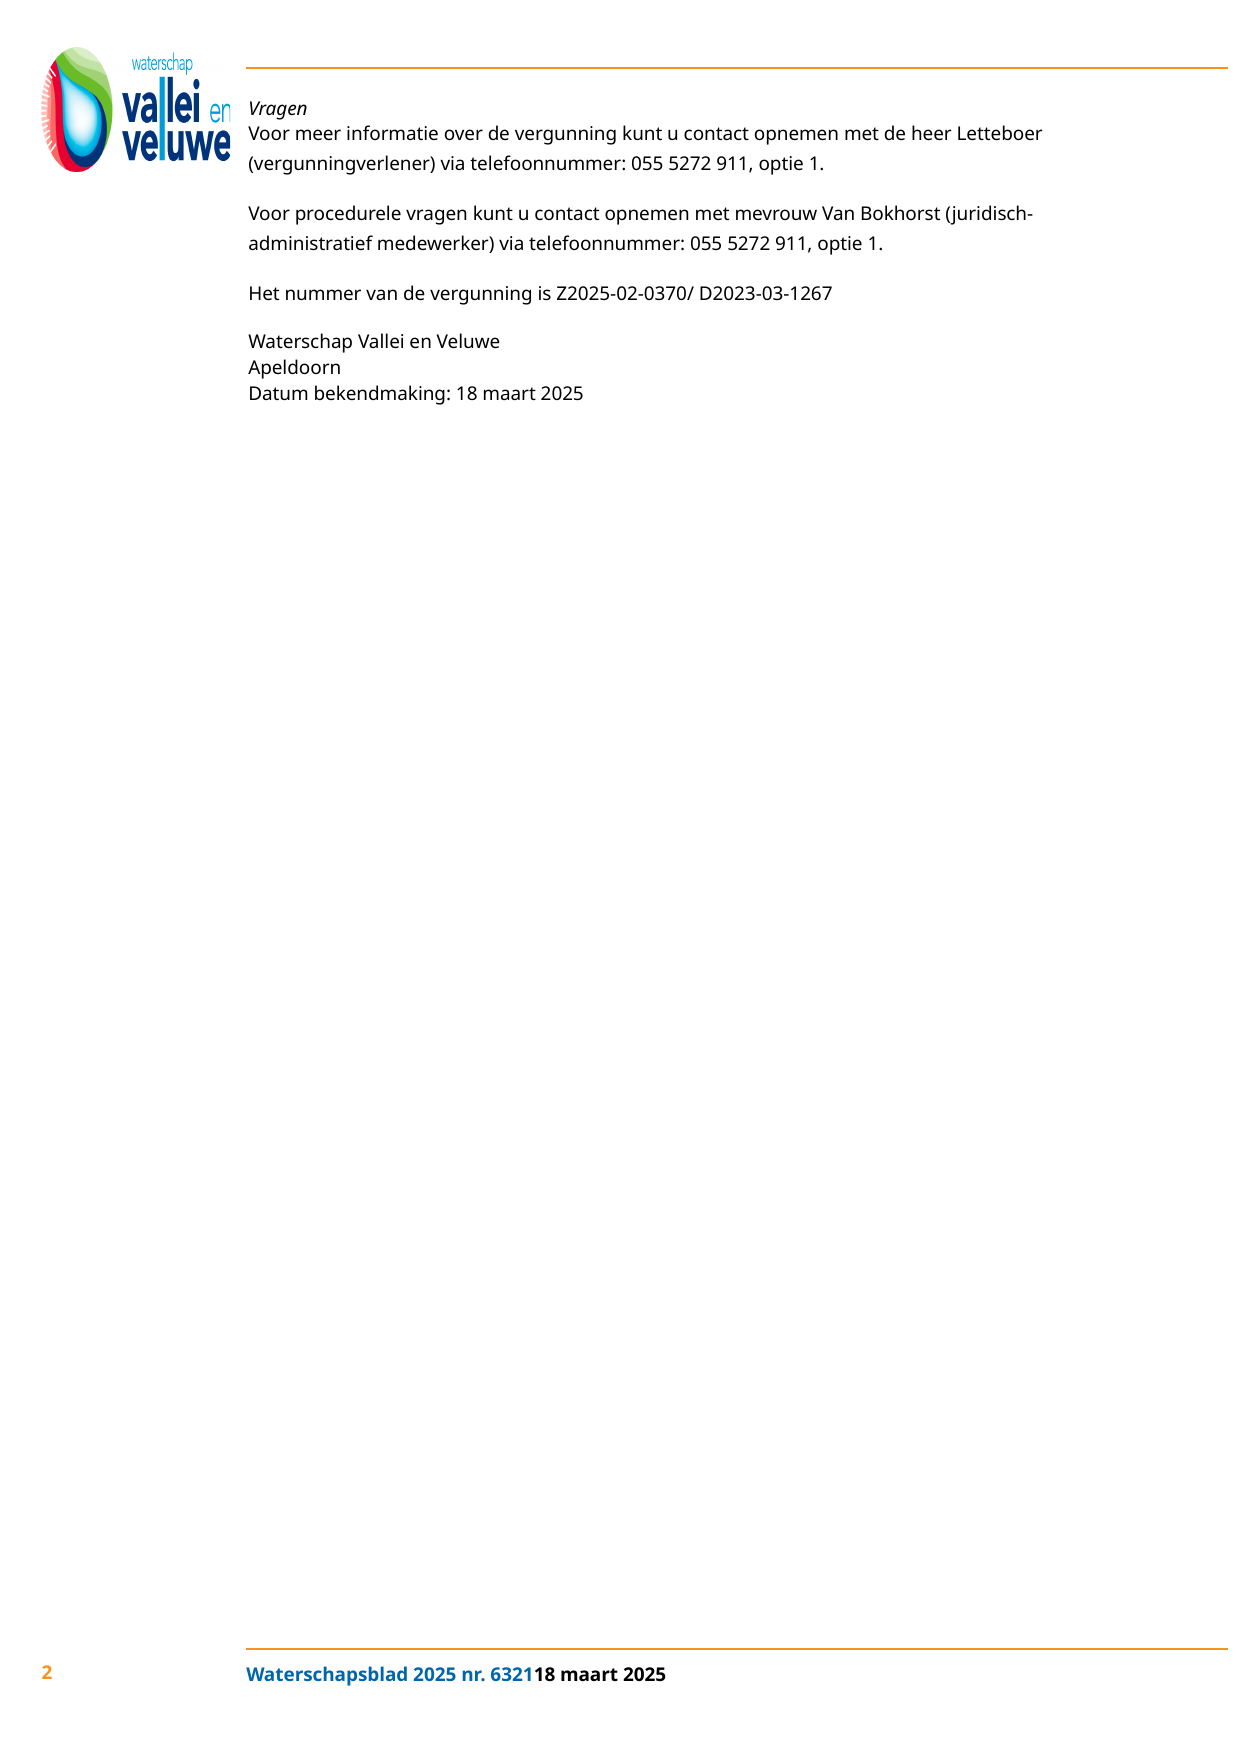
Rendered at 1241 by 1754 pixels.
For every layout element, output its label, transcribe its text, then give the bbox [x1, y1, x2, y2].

text Voor meer informatie over de vergunning kunt u contact opnemen met de heer Letteboer (vergunningverlener) via telefoonnummer: 055 5272 911, optie 1. [248, 121, 1152, 176]
picture [41, 47, 231, 172]
text Het nummer van de vergunning is Z2025-02-0370/ D2023-03-1267 [248, 281, 1152, 306]
text Apeldoorn [248, 354, 1152, 380]
text Waterschap Vallei en Veluwe [248, 328, 1152, 354]
text Voor procedurele vragen kunt u contact opnemen met mevrouw Van Bokhorst (juridisch-administratief medewerker) via telefoonnummer: 055 5272 911, optie 1. [248, 201, 1152, 256]
text Vragen [248, 95, 1152, 121]
text Datum bekendmaking: 18 maart 2025 [248, 380, 1152, 406]
